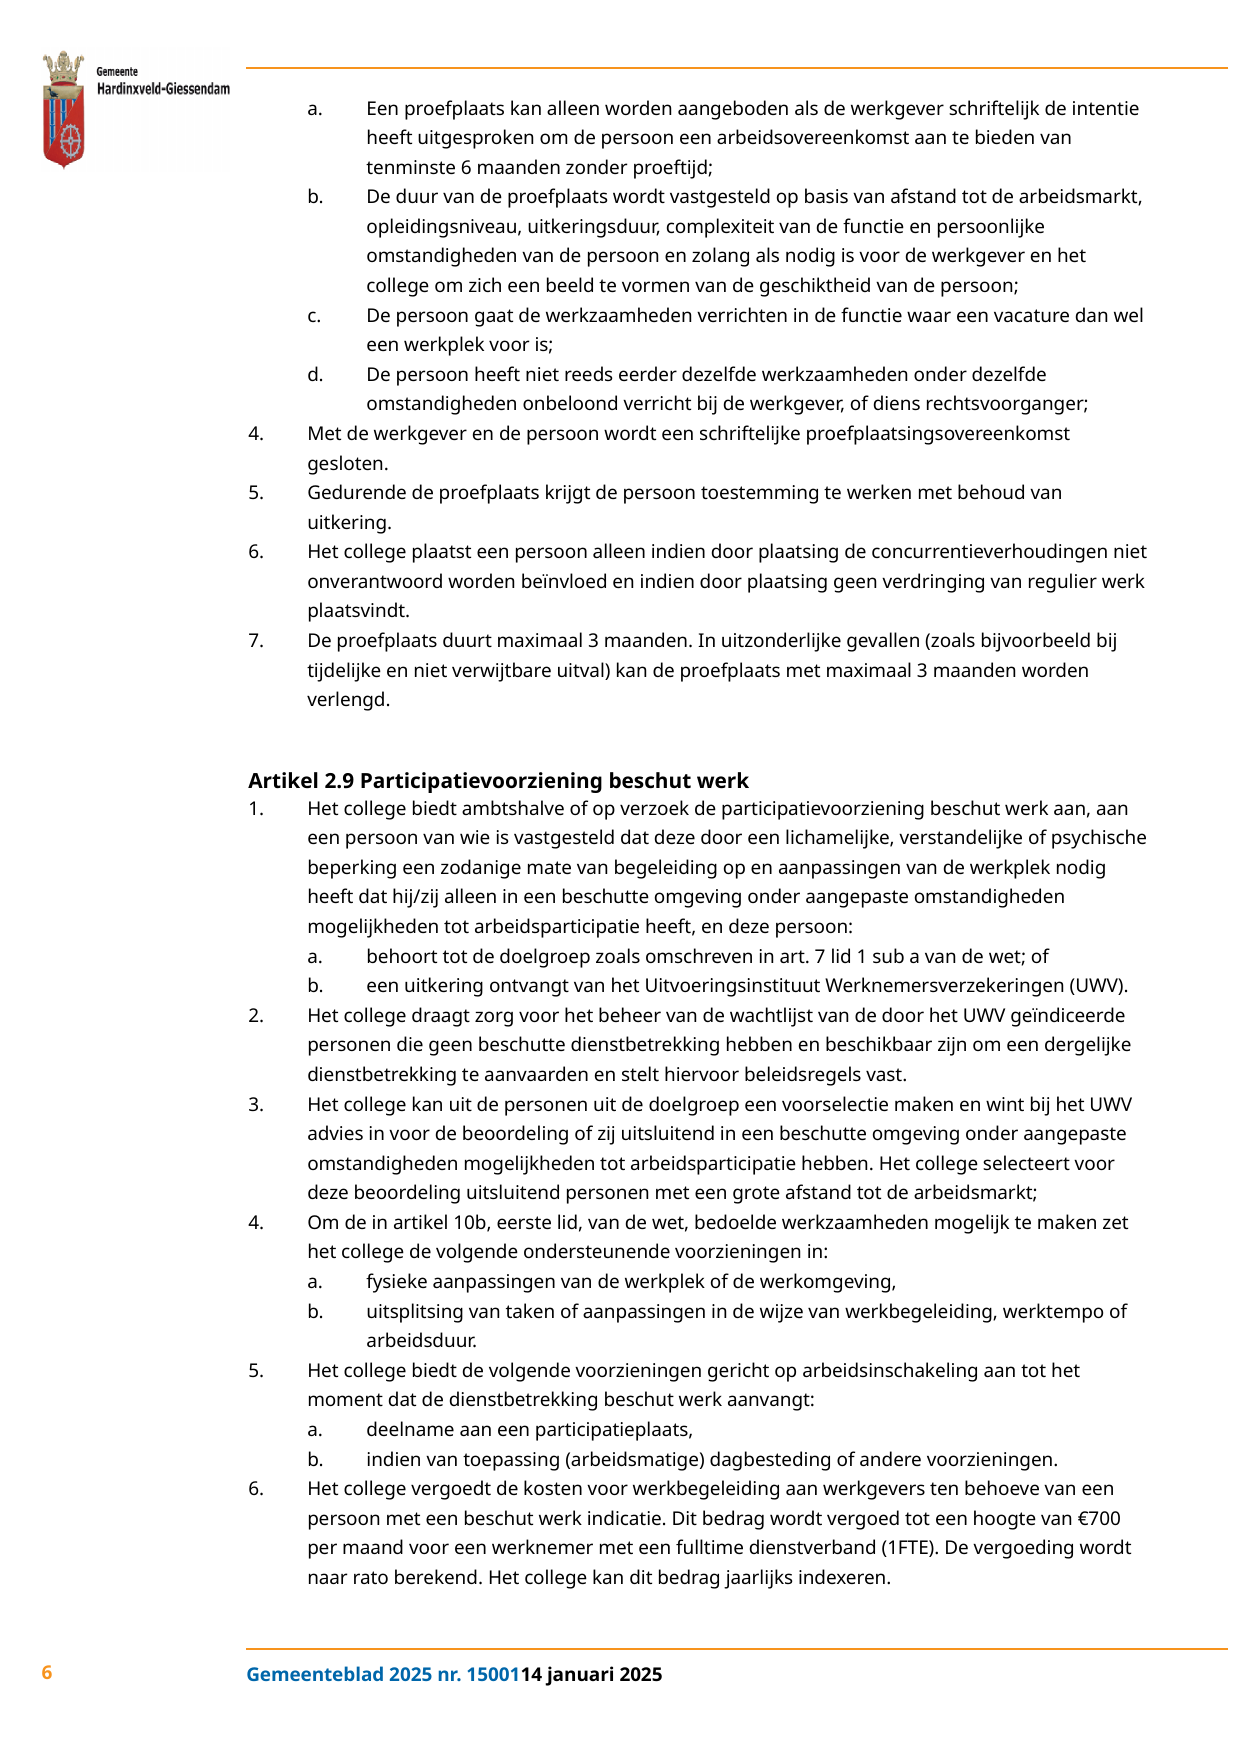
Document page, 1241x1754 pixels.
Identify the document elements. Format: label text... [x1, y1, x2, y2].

list Gedurende de proefplaats krijgt de persoon toestemming te werken met behoud van uitkering. [248, 479, 1152, 535]
list behoort tot de doelgroep zoals omschreven in art. 7 lid 1 sub a van de wet; of [307, 943, 1152, 968]
text Artikel 2.9 Participatievoorziening beschut werk [248, 766, 1152, 795]
list De persoon gaat de werkzaamheden verrichten in de functie waar een vacature dan wel een werkplek voor is; [307, 302, 1152, 357]
list Het college biedt ambtshalve of op verzoek de participatievoorziening beschut werk aan, aan een persoon van wie is vastgesteld dat deze door een lichamelijke, verstandelijke of psychische beperking een zodanige mate van begeleiding op en aanpassingen van de werkplek nodig heeft dat hij/zij alleen in een beschutte omgeving onder aangepaste omstandigheden mogelijkheden tot arbeidsparticipatie heeft, en deze persoon: [248, 795, 1152, 939]
list een uitkering ontvangt van het Uitvoeringsinstituut Werknemersverzekeringen (UWV). [307, 972, 1152, 998]
picture [41, 47, 231, 172]
list deelname aan een participatieplaats, [307, 1416, 1152, 1442]
list Het college vergoedt de kosten voor werkbegeleiding aan werkgevers ten behoeve van een persoon met een beschut werk indicatie. Dit bedrag wordt vergoed tot een hoogte van €700 per maand voor een werknemer met een fulltime dienstverband (1FTE). De vergoeding wordt naar rato berekend. Het college kan dit bedrag jaarlijks indexeren. [248, 1475, 1152, 1590]
list De proefplaats duurt maximaal 3 maanden. In uitzonderlijke gevallen (zoals bijvoorbeeld bij tijdelijke en niet verwijtbare uitval) kan de proefplaats met maximaal 3 maanden worden verlengd. [248, 627, 1152, 712]
list Het college kan uit de personen uit de doelgroep een voorselectie maken en wint bij het UWV advies in voor de beoordeling of zij uitsluitend in een beschutte omgeving onder aangepaste omstandigheden mogelijkheden tot arbeidsparticipatie hebben. Het college selecteert voor deze beoordeling uitsluitend personen met een grote afstand tot de arbeidsmarkt; [248, 1091, 1152, 1205]
list indien van toepassing (arbeidsmatige) dagbesteding of andere voorzieningen. [307, 1446, 1152, 1471]
list Het college draagt zorg voor het beheer van de wachtlijst van de door het UWV geïndiceerde personen die geen beschutte dienstbetrekking hebben en beschikbaar zijn om een dergelijke dienstbetrekking te aanvaarden en stelt hiervoor beleidsregels vast. [248, 1002, 1152, 1087]
list Het college biedt de volgende voorzieningen gericht op arbeidsinschakeling aan tot het moment dat de dienstbetrekking beschut werk aanvangt: [248, 1357, 1152, 1412]
list uitsplitsing van taken of aanpassingen in de wijze van werkbegeleiding, werktempo of arbeidsduur. [307, 1298, 1152, 1353]
list Om de in artikel 10b, eerste lid, van de wet, bedoelde werkzaamheden mogelijk te maken zet het college de volgende ondersteunende voorzieningen in: [248, 1209, 1152, 1264]
list De persoon heeft niet reeds eerder dezelfde werkzaamheden onder dezelfde omstandigheden onbeloond verricht bij de werkgever, of diens rechtsvoorganger; [307, 361, 1152, 416]
list Het college plaatst een persoon alleen indien door plaatsing de concurrentieverhoudingen niet onverantwoord worden beïnvloed en indien door plaatsing geen verdringing van regulier werk plaatsvindt. [248, 538, 1152, 623]
list Een proefplaats kan alleen worden aangeboden als de werkgever schriftelijk de intentie heeft uitgesproken om de persoon een arbeidsovereenkomst aan te bieden van tenminste 6 maanden zonder proeftijd; [307, 95, 1152, 180]
list De duur van de proefplaats wordt vastgesteld op basis van afstand tot de arbeidsmarkt, opleidingsniveau, uitkeringsduur, complexiteit van de functie en persoonlijke omstandigheden van de persoon en zolang als nodig is voor de werkgever en het college om zich een beeld te vormen van de geschiktheid van de persoon; [307, 183, 1152, 298]
list Met de werkgever en de persoon wordt een schriftelijke proefplaatsingsovereenkomst gesloten. [248, 420, 1152, 476]
list fysieke aanpassingen van de werkplek of de werkomgeving, [307, 1268, 1152, 1294]
